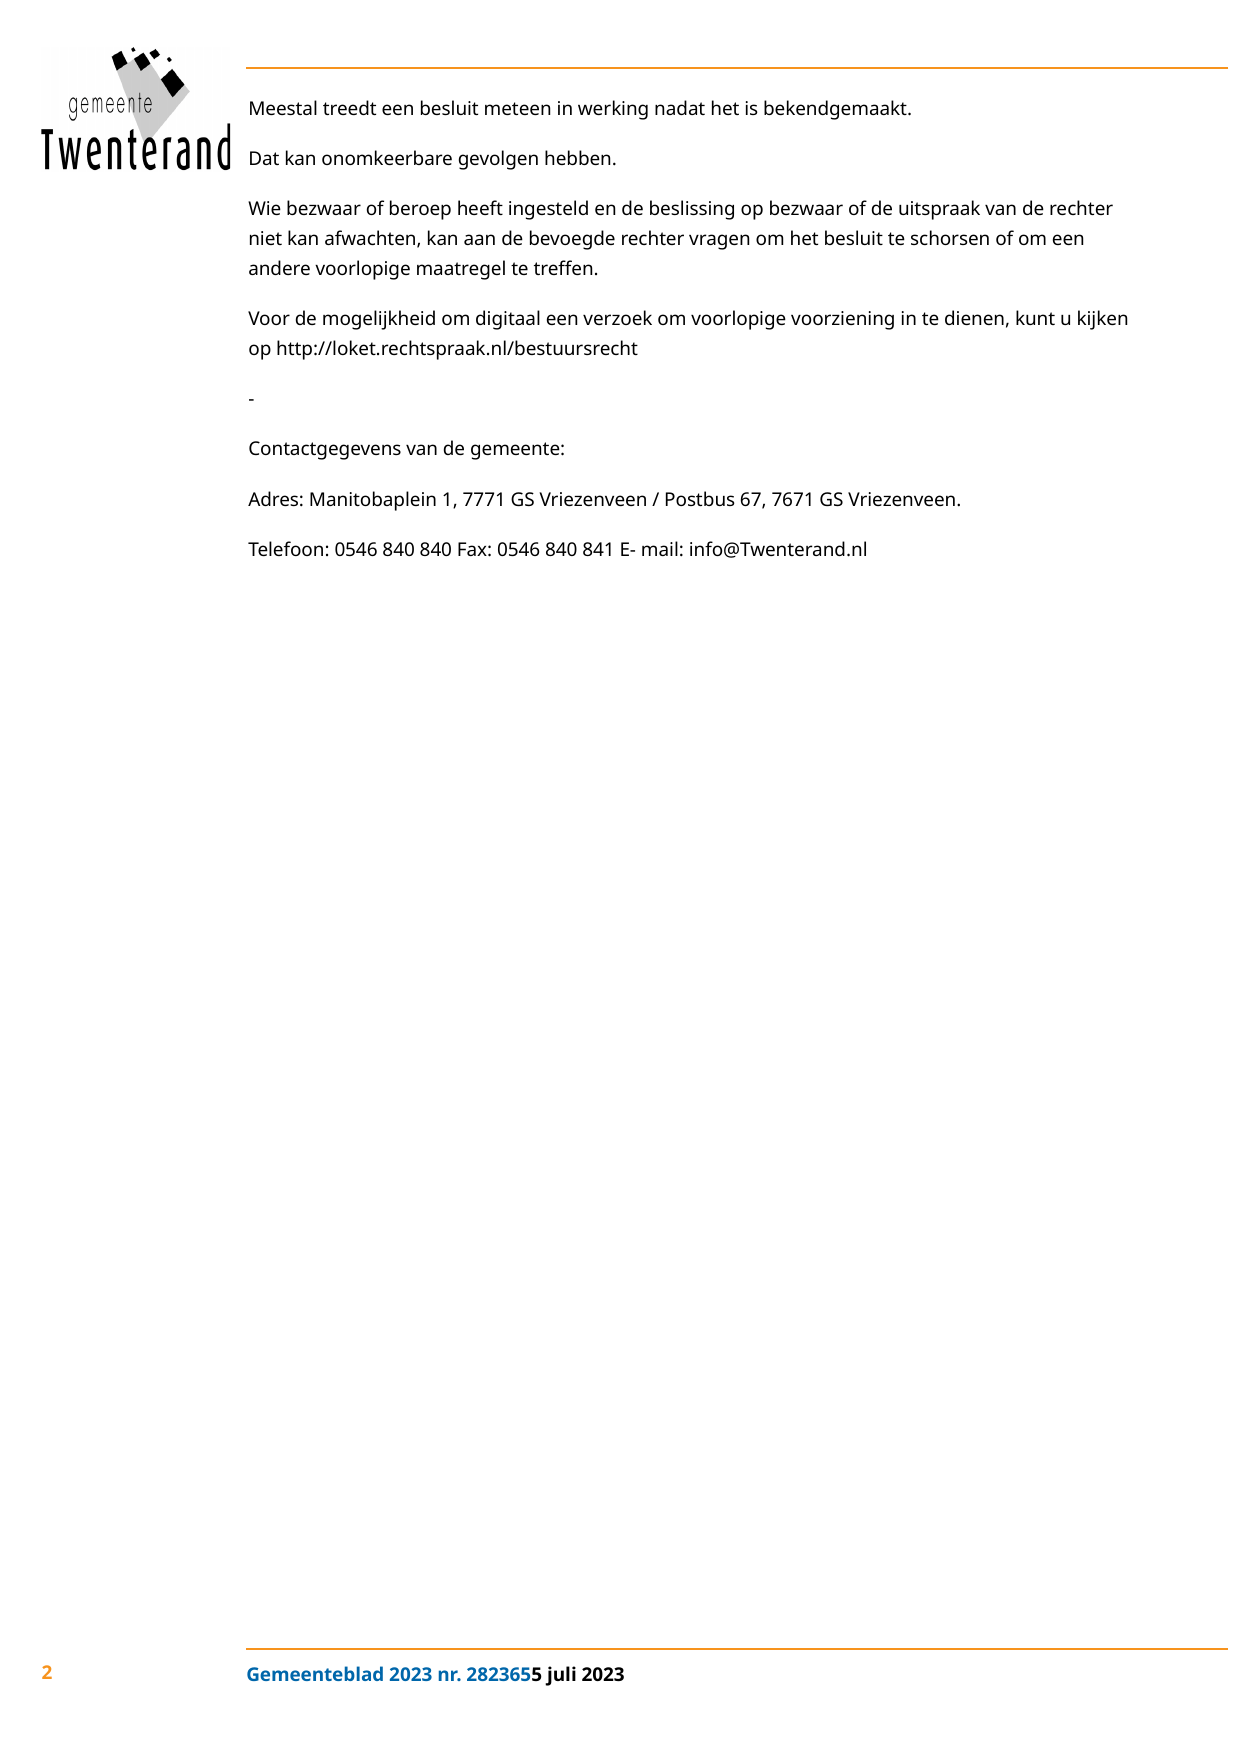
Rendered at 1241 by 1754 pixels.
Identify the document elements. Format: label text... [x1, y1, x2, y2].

text Telefoon: 0546 840 840 Fax: 0546 840 841 E- mail: info@Twenterand.nl [248, 536, 1152, 562]
text Dat kan onomkeerbare gevolgen hebben. [248, 145, 1152, 171]
text - [248, 385, 1152, 411]
picture [41, 47, 231, 172]
text Meestal treedt een besluit meteen in werking nadat het is bekendgemaakt. [248, 95, 1152, 121]
text Contactgegevens van de gemeente: [248, 436, 1152, 461]
text Adres: Manitobaplein 1, 7771 GS Vriezenveen / Postbus 67, 7671 GS Vriezenveen. [248, 486, 1152, 512]
text Voor de mogelijkheid om digitaal een verzoek om voorlopige voorziening in te dienen, kunt u kijken op http://loket.rechtspraak.nl/bestuursrecht [248, 305, 1152, 361]
text Wie bezwaar of beroep heeft ingesteld en de beslissing op bezwaar of de uitspraak van de rechter niet kan afwachten, kan aan de bevoegde rechter vragen om het besluit te schorsen of om een andere voorlopige maatregel te treffen. [248, 196, 1152, 281]
